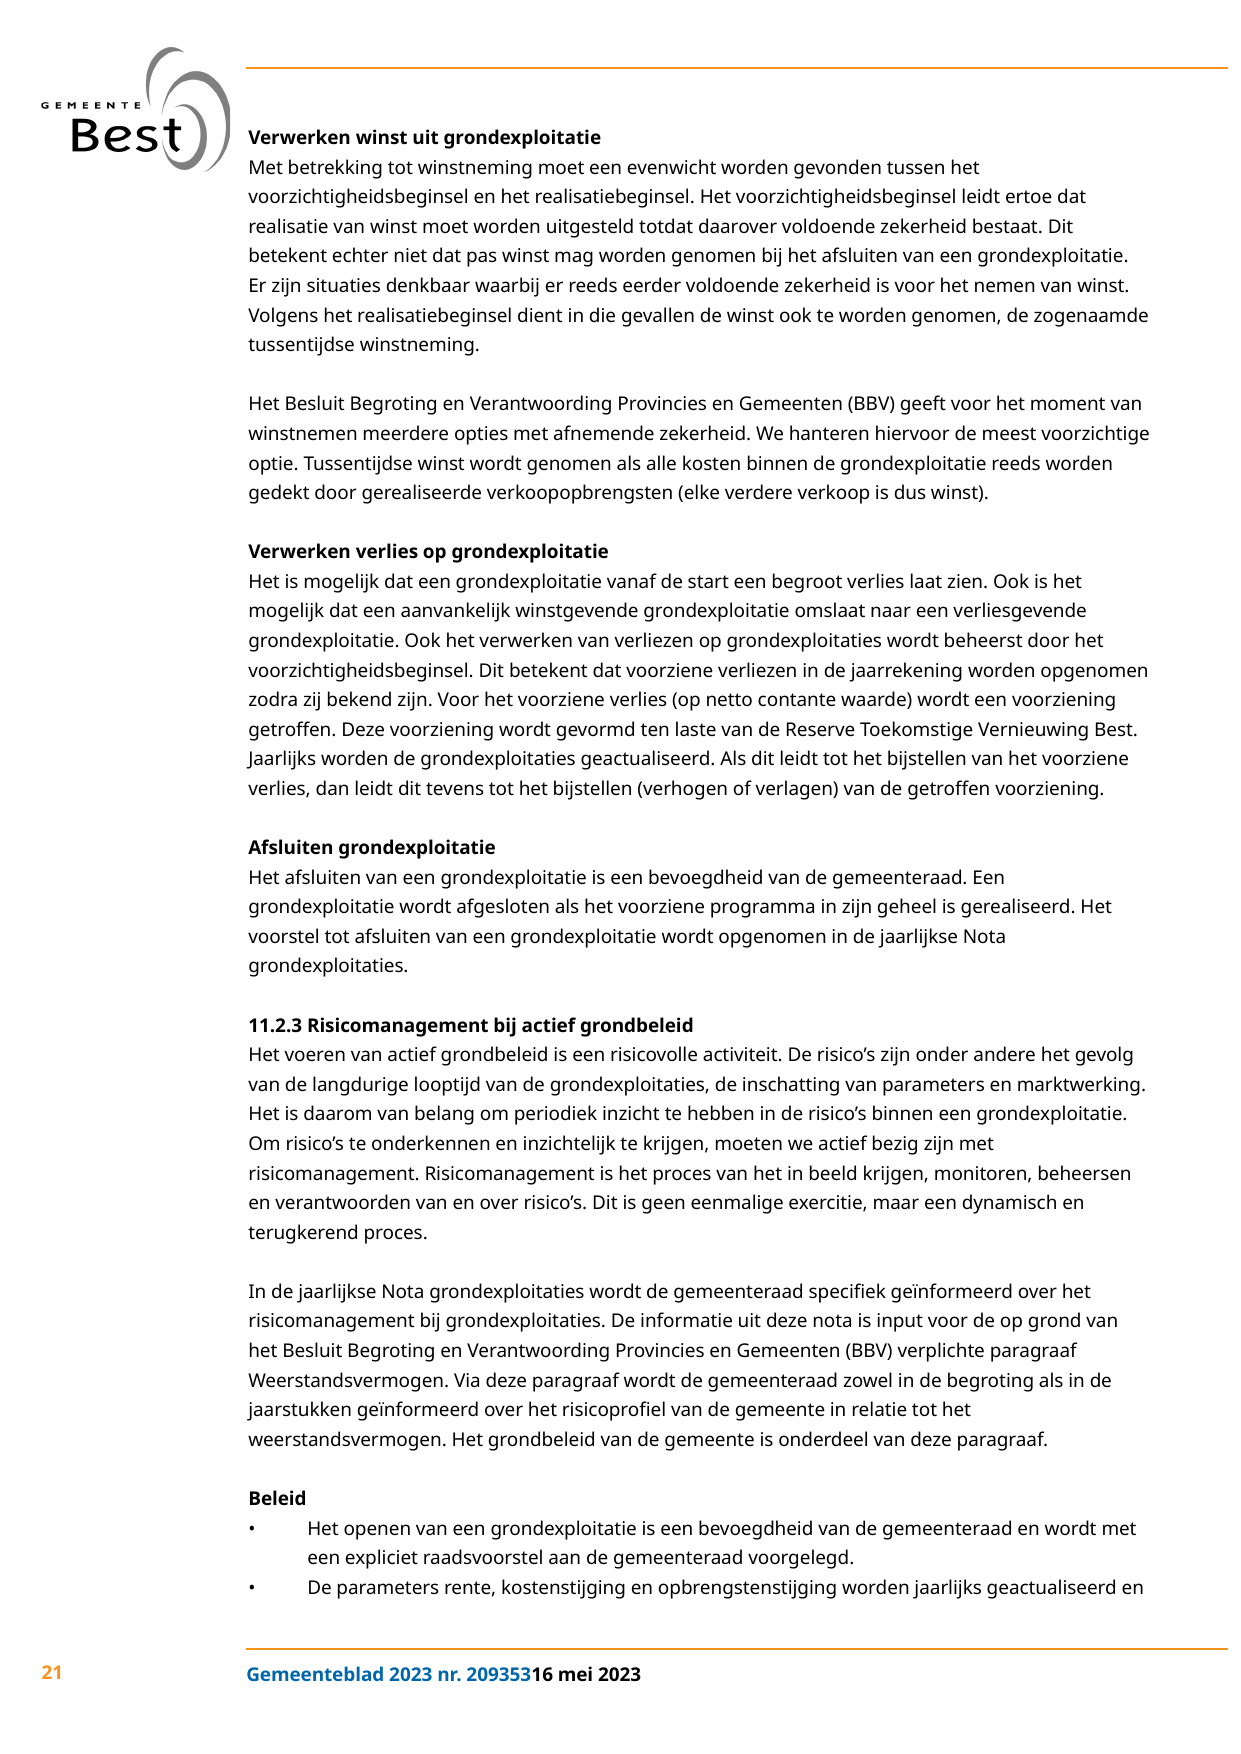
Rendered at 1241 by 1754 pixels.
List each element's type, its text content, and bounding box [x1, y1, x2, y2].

text Het Besluit Begroting en Verantwoording Provincies en Gemeenten (BBV) geeft voor het moment van winstnemen meerdere opties met afnemende zekerheid. We hanteren hiervoor de meest voorzichtige optie. Tussentijdse winst wordt genomen als alle kosten binnen de grondexploitatie reeds worden gedekt door gerealiseerde verkoopopbrengsten (elke verdere verkoop is dus winst). [248, 391, 1152, 505]
text 11.2.3 Risicomanagement bij actief grondbeleid [248, 1012, 1152, 1038]
text Het is mogelijk dat een grondexploitatie vanaf de start een begroot verlies laat zien. Ook is het mogelijk dat een aanvankelijk winstgevende grondexploitatie omslaat naar een verliesgevende grondexploitatie. Ook het verwerken van verliezen op grondexploitaties wordt beheerst door het voorzichtigheidsbeginsel. Dit betekent dat voorziene verliezen in de jaarrekening worden opgenomen zodra zij bekend zijn. Voor het voorziene verlies (op netto contante waarde) wordt een voorziening getroffen. Deze voorziening wordt gevormd ten laste van de Reserve Toekomstige Vernieuwing Best. Jaarlijks worden de grondexploitaties geactualiseerd. Als dit leidt tot het bijstellen van het voorziene verlies, dan leidt dit tevens tot het bijstellen (verhogen of verlagen) van de getroffen voorziening. [248, 568, 1152, 801]
table_header Beleid Het openen van een grondexploitatie is een bevoegdheid van de gemeenteraad en wordt met een expliciet raadsvoorstel aan de gemeenteraad voorgelegd. De parameters rente, kostenstijging en opbrengstenstijging worden jaarlijks geactualiseerd en [248, 1485, 1152, 1600]
text Het afsluiten van een grondexploitatie is een bevoegdheid van de gemeenteraad. Een grondexploitatie wordt afgesloten als het voorziene programma in zijn geheel is gerealiseerd. Het voorstel tot afsluiten van een grondexploitatie wordt opgenomen in de jaarlijkse Nota grondexploitaties. [248, 864, 1152, 978]
text Met betrekking tot winstneming moet een evenwicht worden gevonden tussen het voorzichtigheidsbeginsel en het realisatiebeginsel. Het voorzichtigheidsbeginsel leidt ertoe dat realisatie van winst moet worden uitgesteld totdat daarover voldoende zekerheid bestaat. Dit betekent echter niet dat pas winst mag worden genomen bij het afsluiten van een grondexploitatie. Er zijn situaties denkbaar waarbij er reeds eerder voldoende zekerheid is voor het nemen van winst. Volgens het realisatiebeginsel dient in die gevallen de winst ook te worden genomen, de zogenaamde tussentijdse winstneming. [248, 154, 1152, 357]
text In de jaarlijkse Nota grondexploitaties wordt de gemeenteraad specifiek geïnformeerd over het risicomanagement bij grondexploitaties. De informatie uit deze nota is input voor de op grond van het Besluit Begroting en Verantwoording Provincies en Gemeenten (BBV) verplichte paragraaf Weerstandsvermogen. Via deze paragraaf wordt de gemeenteraad zowel in de begroting als in de jaarstukken geïnformeerd over het risicoprofiel van de gemeente in relatie tot het weerstandsvermogen. Het grondbeleid van de gemeente is onderdeel van deze paragraaf. [248, 1278, 1152, 1452]
text Het voeren van actief grondbeleid is een risicovolle activiteit. De risico’s zijn onder andere het gevolg van de langdurige looptijd van de grondexploitaties, de inschatting van parameters en marktwerking. Het is daarom van belang om periodiek inzicht te hebben in de risico’s binnen een grondexploitatie. Om risico’s te onderkennen en inzichtelijk te krijgen, moeten we actief bezig zijn met risicomanagement. Risicomanagement is het proces van het in beeld krijgen, monitoren, beheersen en verantwoorden van en over risico’s. Dit is geen eenmalige exercitie, maar een dynamisch en terugkerend proces. [248, 1041, 1152, 1245]
text Afsluiten grondexploitatie [248, 834, 1152, 860]
picture [41, 47, 231, 172]
text Verwerken winst uit grondexploitatie [248, 124, 1152, 150]
text Verwerken verlies op grondexploitatie [248, 538, 1152, 564]
